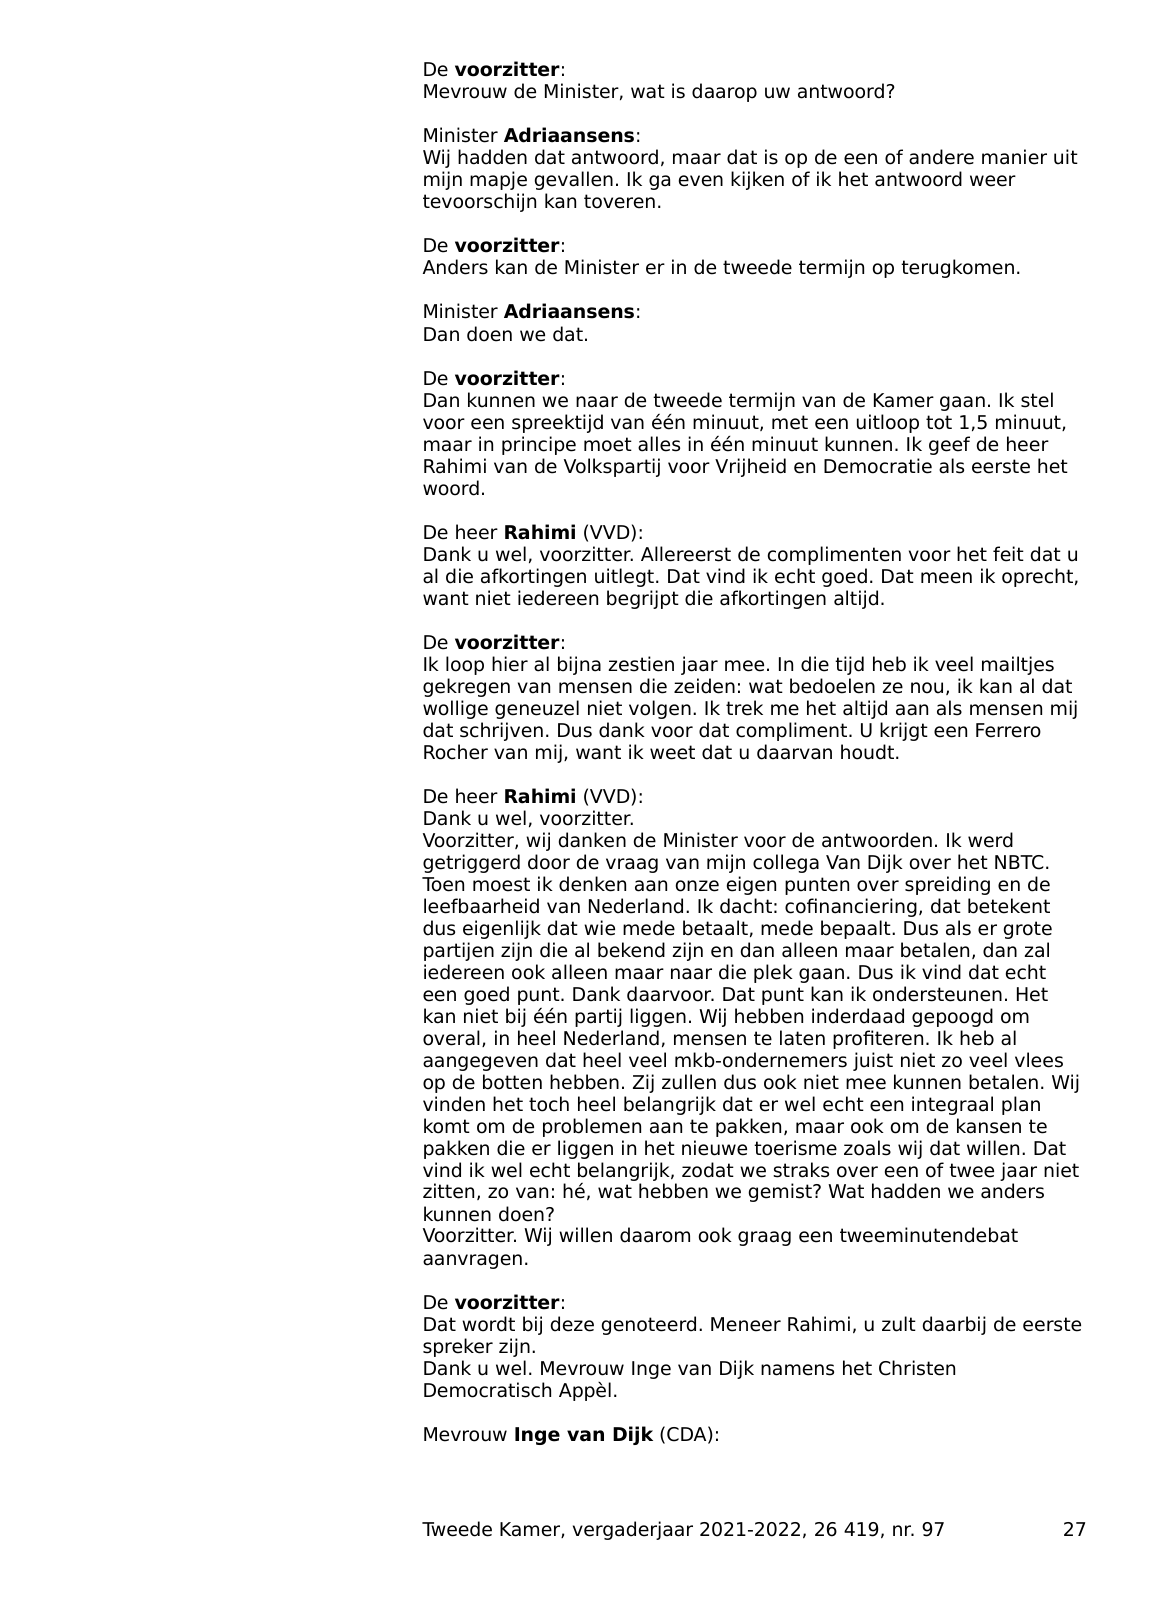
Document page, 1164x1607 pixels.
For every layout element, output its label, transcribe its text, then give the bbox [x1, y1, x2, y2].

text De voorzitter: [422, 368, 1087, 389]
text Minister Adriaansens: [422, 125, 1087, 147]
text Dank u wel, voorzitter. [422, 808, 1087, 830]
text De voorzitter: [422, 59, 1087, 81]
text De heer Rahimi (VVD): [422, 522, 1087, 544]
text De voorzitter: [422, 1292, 1087, 1313]
text Mevrouw de Minister, wat is daarop uw antwoord? [422, 81, 1087, 103]
text Dan doen we dat. [422, 323, 1087, 345]
text De heer Rahimi (VVD): [422, 786, 1087, 808]
text Wij hadden dat antwoord, maar dat is op de een of andere manier uit mijn mapje gevallen. Ik ga even kijken of ik het antwoord weer tevoorschijn kan toveren. [422, 147, 1087, 213]
text Dank u wel, voorzitter. Allereerst de complimenten voor het feit dat u al die afkortingen uitlegt. Dat vind ik echt goed. Dat meen ik oprecht, want niet iedereen begrijpt die afkortingen altijd. [422, 544, 1087, 609]
text Ik loop hier al bijna zestien jaar mee. In die tijd heb ik veel mailtjes gekregen van mensen die zeiden: wat bedoelen ze nou, ik kan al dat wollige geneuzel niet volgen. Ik trek me het altijd aan als mensen mij dat schrijven. Dus dank voor dat compliment. U krijgt een Ferrero Rocher van mij, want ik weet dat u daarvan houdt. [422, 654, 1087, 764]
text Dan kunnen we naar de tweede termijn van de Kamer gaan. Ik stel voor een spreektijd van één minuut, met een uitloop tot 1,5 minuut, maar in principe moet alles in één minuut kunnen. Ik geef de heer Rahimi van de Volkspartij voor Vrijheid en Democratie als eerste het woord. [422, 389, 1087, 499]
text Mevrouw Inge van Dijk (CDA): [422, 1424, 1087, 1446]
text Minister Adriaansens: [422, 301, 1087, 323]
text De voorzitter: [422, 632, 1087, 654]
text Dat wordt bij deze genoteerd. Meneer Rahimi, u zult daarbij de eerste spreker zijn. [422, 1313, 1087, 1357]
text Voorzitter. Wij willen daarom ook graag een tweeminutendebat aanvragen. [422, 1225, 1087, 1269]
text De voorzitter: [422, 235, 1087, 257]
text Anders kan de Minister er in de tweede termijn op terugkomen. [422, 257, 1087, 279]
text Voorzitter, wij danken de Minister voor de antwoorden. Ik werd getriggerd door de vraag van mijn collega Van Dijk over het NBTC. Toen moest ik denken aan onze eigen punten over spreiding en de leefbaarheid van Nederland. Ik dacht: cofinanciering, dat betekent dus eigenlijk dat wie mede betaalt, mede bepaalt. Dus als er grote partijen zijn die al bekend zijn en dan alleen maar betalen, dan zal iedereen ook alleen maar naar die plek gaan. Dus ik vind dat echt een goed punt. Dank daarvoor. Dat punt kan ik ondersteunen. Het kan niet bij één partij liggen. Wij hebben inderdaad gepoogd om overal, in heel Nederland, mensen te laten profiteren. Ik heb al aangegeven dat heel veel mkb-ondernemers juist niet zo veel vlees op de botten hebben. Zij zullen dus ook niet mee kunnen betalen. Wij vinden het toch heel belangrijk dat er wel echt een integraal plan komt om de problemen aan te pakken, maar ook om de kansen te pakken die er liggen in het nieuwe toerisme zoals wij dat willen. Dat vind ik wel echt belangrijk, zodat we straks over een of twee jaar niet zitten, zo van: hé, wat hebben we gemist? Wat hadden we anders kunnen doen? [422, 830, 1087, 1225]
text Dank u wel. Mevrouw Inge van Dijk namens het Christen Democratisch Appèl. [422, 1357, 1087, 1401]
